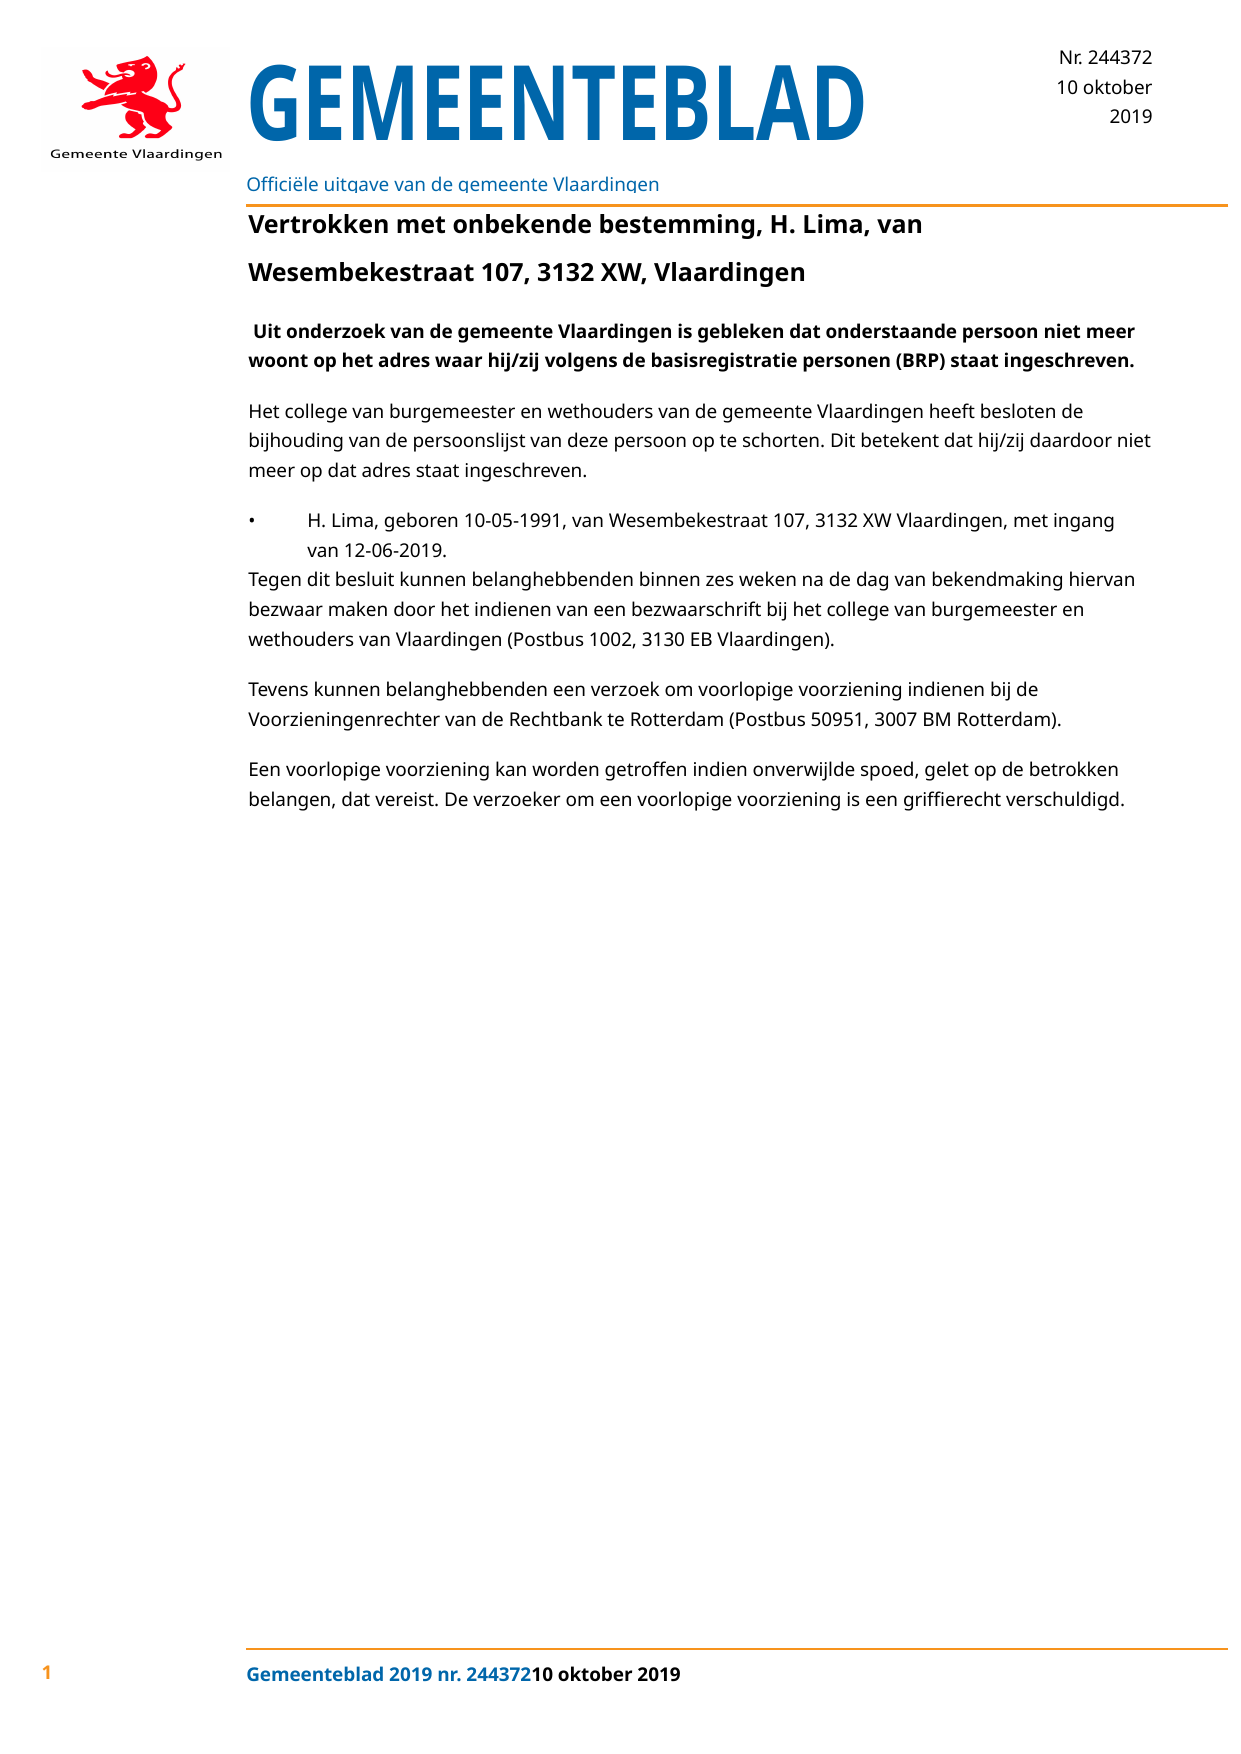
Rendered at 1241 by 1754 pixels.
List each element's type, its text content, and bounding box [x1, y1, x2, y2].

list H. Lima, geboren 10-05-1991, van Wesembekestraat 107, 3132 XW Vlaardingen, met ingang van 12-06-2019. [248, 507, 1152, 563]
text Het college van burgemeester en wethouders van de gemeente Vlaardingen heeft besloten de bijhouding van de persoonslijst van deze persoon op te schorten. Dit betekent dat hij/zij daardoor niet meer op dat adres staat ingeschreven. [248, 398, 1152, 483]
picture [41, 47, 231, 172]
text Vertrokken met onbekende bestemming, H. Lima, van Wesembekestraat 107, 3132 XW, Vlaardingen [248, 207, 1152, 288]
text Uit onderzoek van de gemeente Vlaardingen is gebleken dat onderstaande persoon niet meer woont op het adres waar hij/zij volgens de basisregistratie personen (BRP) staat ingeschreven. [248, 318, 1152, 373]
text Tevens kunnen belanghebbenden een verzoek om voorlopige voorziening indienen bij de Voorzieningenrechter van de Rechtbank te Rotterdam (Postbus 50951, 3007 BM Rotterdam). [248, 676, 1152, 732]
text Tegen dit besluit kunnen belanghebbenden binnen zes weken na de dag van bekendmaking hiervan bezwaar maken door het indienen van een bezwaarschrift bij het college van burgemeester en wethouders van Vlaardingen (Postbus 1002, 3130 EB Vlaardingen). [248, 567, 1152, 652]
text Een voorlopige voorziening kan worden getroffen indien onverwijlde spoed, gelet op de betrokken belangen, dat vereist. De verzoeker om een voorlopige voorziening is een griffierecht verschuldigd. [248, 756, 1152, 812]
